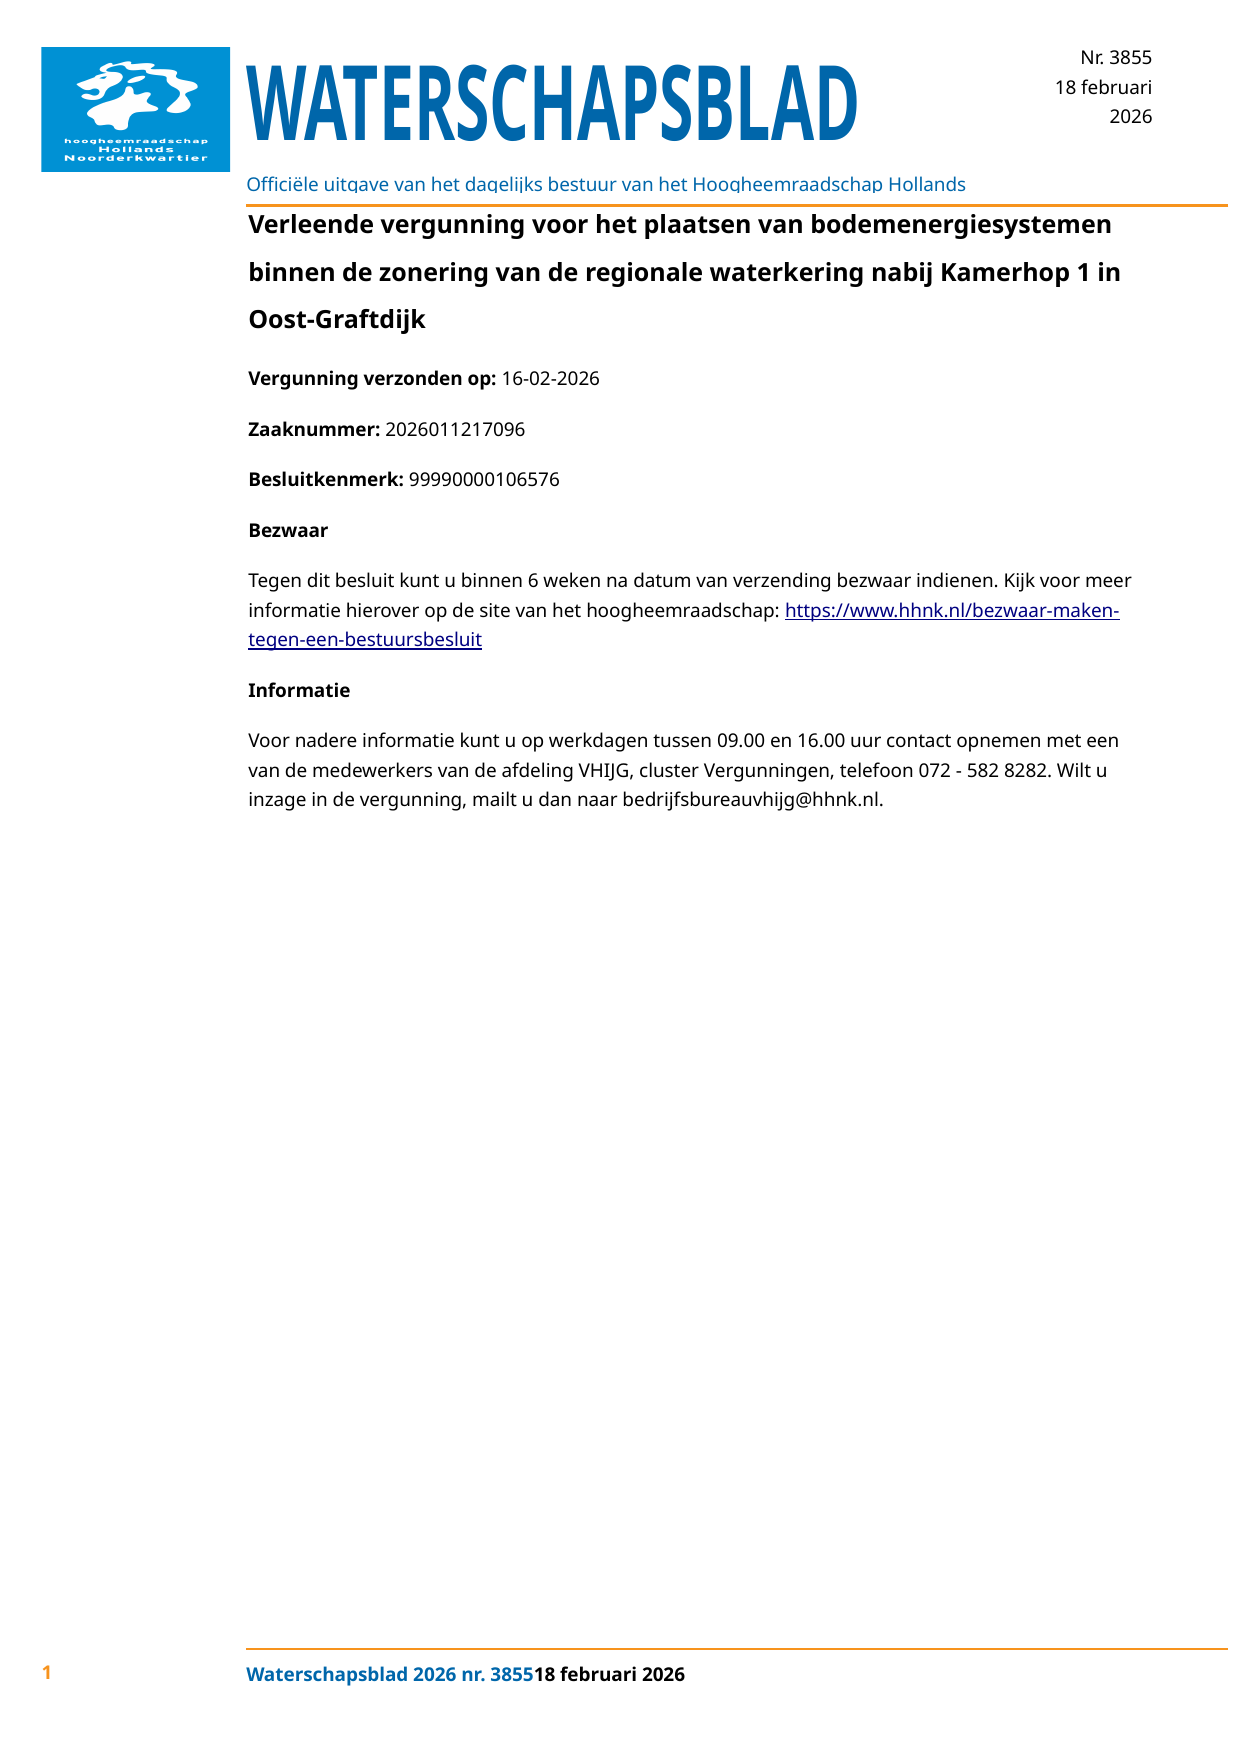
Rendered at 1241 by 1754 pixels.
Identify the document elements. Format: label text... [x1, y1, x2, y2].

picture [129, 76, 144, 82]
picture [88, 87, 157, 130]
text Vergunning verzonden op: 16-02-2026 [248, 366, 1152, 391]
text Bezwaar [248, 517, 1152, 542]
picture [118, 62, 197, 112]
text Zaaknummer: 2026011217096 [248, 416, 1152, 442]
text Tegen dit besluit kunt u binnen 6 weken na datum van verzending bezwaar indienen. Kijk voor meer informatie hierover op de site van het hoogheemraadschap: https://www.hhnk.nl/bezwaar-maken-tegen-een-bestuursbesluit [248, 567, 1152, 652]
picture [78, 64, 122, 99]
text Voor nadere informatie kunt u op werkdagen tussen 09.00 en 16.00 uur contact opnemen met een van de medewerkers van de afdeling VHIJG, cluster Vergunningen, telefoon 072 - 582 8282. Wilt u inzage in de vergunning, mailt u dan naar bedrijfsbureauvhijg@hhnk.nl. [248, 727, 1152, 812]
text Besluitkenmerk: 99990000106576 [248, 466, 1152, 492]
text Informatie [248, 677, 1152, 702]
text Verleende vergunning voor het plaatsen van bodemenergiesystemen binnen de zonering van de regionale waterkering nabij Kamerhop 1 in Oost-Graftdijk [248, 207, 1152, 336]
